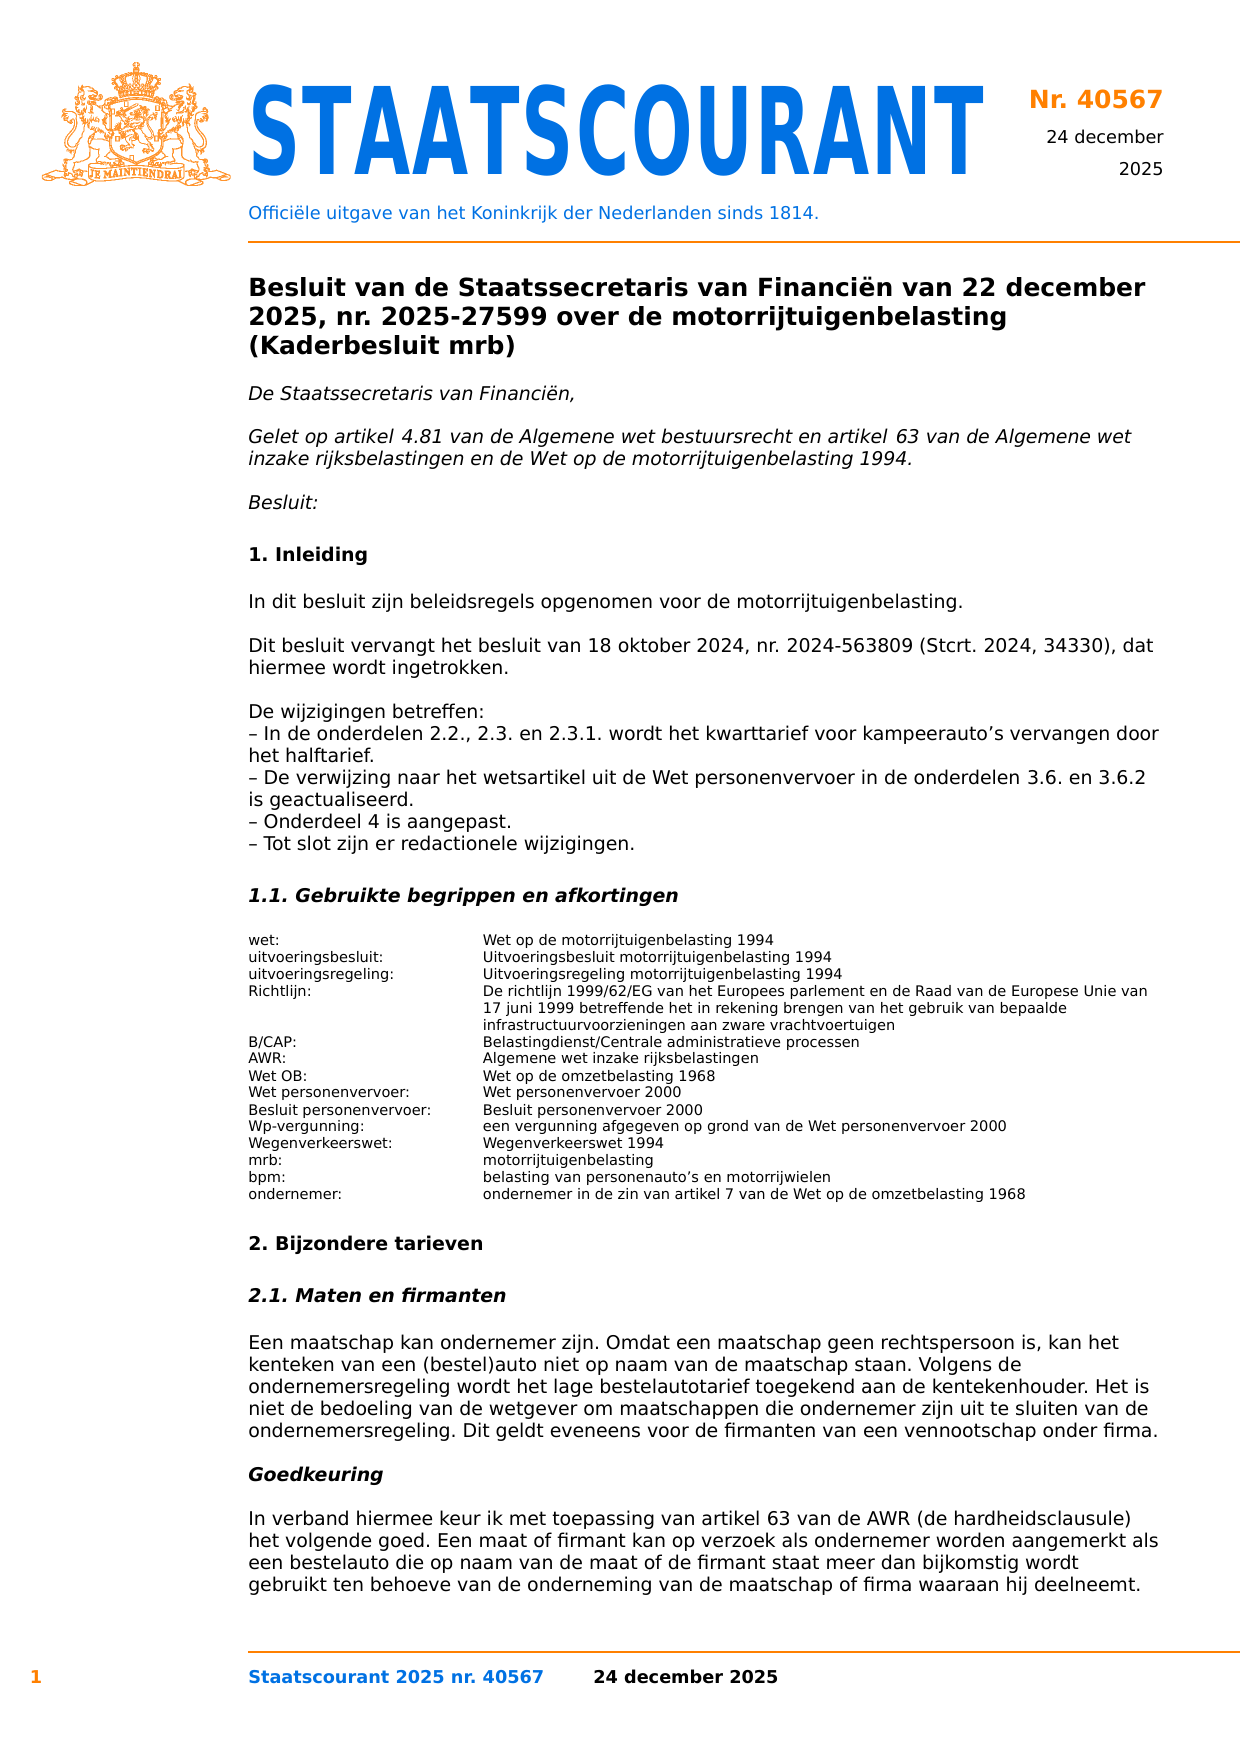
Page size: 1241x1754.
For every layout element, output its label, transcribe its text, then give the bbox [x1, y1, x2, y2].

table_cell Uitvoeringsbesluit motorrijtuigenbelasting 1994 [477, 949, 1163, 966]
table_cell ondernemer in de zin van artikel 7 van de Wet op de omzetbelasting 1968 [477, 1186, 1163, 1203]
text De Staatssecretaris van Financiën, [248, 382, 1163, 404]
table_cell Officiële uitgave van het Koninkrijk der Nederlanden sinds 1814. [248, 203, 1240, 241]
table_cell motorrijtuigenbelasting [477, 1152, 1163, 1169]
text De wijzigingen betreffen: [248, 701, 1163, 723]
table_cell Wet personenvervoer 2000 [477, 1084, 1163, 1101]
table_cell belasting van personenauto’s en motorrijwielen [477, 1169, 1163, 1186]
table_header Wet op de motorrijtuigenbelasting 1994 [477, 932, 1163, 948]
text – Tot slot zijn er redactionele wijzigingen. [248, 833, 1163, 854]
table_cell Wet OB: [248, 1068, 477, 1084]
subtitle Besluit van de Staatssecretaris van Financiën van 22 december 2025, nr. 2025-27599 over de motorrijtuigenbelasting (Kaderbesluit mrb) [248, 273, 1163, 361]
table_cell B/CAP: [248, 1034, 477, 1050]
table_cell ondernemer: [248, 1186, 477, 1203]
table_header wet: [248, 932, 477, 948]
table_cell Wp-vergunning: [248, 1118, 477, 1135]
table_cell uitvoeringsregeling: [248, 966, 477, 982]
text – In de onderdelen 2.2., 2.3. en 2.3.1. wordt het kwarttarief voor kampeerauto’s vervangen door het halftarief. [248, 723, 1163, 767]
table_header Nr. 40567 [998, 62, 1240, 121]
table_cell Besluit personenvervoer 2000 [477, 1101, 1163, 1118]
subtitle 2.1. Maten en firmanten [248, 1285, 1163, 1307]
text Dit besluit vervangt het besluit van 18 oktober 2024, nr. 2024-563809 (Stcrt. 2024, 34330), dat hiermee wordt ingetrokken. [248, 635, 1163, 679]
table_header [25, 62, 248, 241]
table_header STAATSCOURANT [248, 62, 998, 203]
table_cell 24 december [998, 121, 1240, 153]
table_cell De richtlijn 1999/62/EG van het Europees parlement en de Raad van de Europese Unie van 17 juni 1999 betreffende het in rekening brengen van het gebruik van bepaalde infrastructuurvoorzieningen aan zware vrachtvoertuigen [477, 983, 1163, 1033]
table_cell uitvoeringsbesluit: [248, 949, 477, 966]
subtitle 1.1. Gebruikte begrippen en afkortingen [248, 884, 1163, 907]
text – Onderdeel 4 is aangepast. [248, 811, 1163, 833]
table_cell bpm: [248, 1169, 477, 1186]
text – De verwijzing naar het wetsartikel uit de Wet personenvervoer in de onderdelen 3.6. en 3.6.2 is geactualiseerd. [248, 767, 1163, 811]
text In dit besluit zijn beleidsregels opgenomen voor de motorrijtuigenbelasting. [248, 591, 1163, 613]
table_cell AWR: [248, 1050, 477, 1067]
table_cell Uitvoeringsregeling motorrijtuigenbelasting 1994 [477, 966, 1163, 982]
table_cell een vergunning afgegeven op grond van de Wet personenvervoer 2000 [477, 1118, 1163, 1135]
table_cell Besluit personenvervoer: [248, 1101, 477, 1118]
table_cell Algemene wet inzake rijksbelastingen [477, 1050, 1163, 1067]
table_cell Wet op de omzetbelasting 1968 [477, 1068, 1163, 1084]
subtitle Goedkeuring [248, 1464, 1163, 1486]
text In verband hiermee keur ik met toepassing van artikel 63 van de AWR (de hardheidsclausule) het volgende goed. Een maat of firmant kan op verzoek als ondernemer worden aangemerkt als een bestelauto die op naam van de maat of de firmant staat meer dan bijkomstig wordt gebruikt ten behoeve van de onderneming van de maatschap of firma waaraan hij deelneemt. [248, 1508, 1163, 1596]
table_cell Wegenverkeerswet 1994 [477, 1135, 1163, 1152]
text Besluit: [248, 492, 1163, 514]
table_cell Belastingdienst/Centrale administratieve processen [477, 1034, 1163, 1050]
table_cell mrb: [248, 1152, 477, 1169]
table_cell 2025 [998, 153, 1240, 203]
table_cell Richtlijn: [248, 983, 477, 1033]
text Gelet op artikel 4.81 van de Algemene wet bestuursrecht en artikel 63 van de Algemene wet inzake rijksbelastingen en de Wet op de motorrijtuigenbelasting 1994. [248, 426, 1163, 470]
text Een maatschap kan ondernemer zijn. Omdat een maatschap geen rechtspersoon is, kan het kenteken van een (bestel)auto niet op naam van de maatschap staan. Volgens de ondernemersregeling wordt het lage bestelautotarief toegekend aan de kentekenhouder. Het is niet de bedoeling van de wetgever om maatschappen die ondernemer zijn uit te sluiten van de ondernemersregeling. Dit geldt eveneens voor de firmanten van een vennootschap onder firma. [248, 1332, 1163, 1442]
picture [41, 62, 231, 186]
table_cell Wegenverkeerswet: [248, 1135, 477, 1152]
table_cell Wet personenvervoer: [248, 1084, 477, 1101]
subtitle 2. Bijzondere tarieven [248, 1233, 1163, 1255]
subtitle 1. Inleiding [248, 544, 1163, 566]
